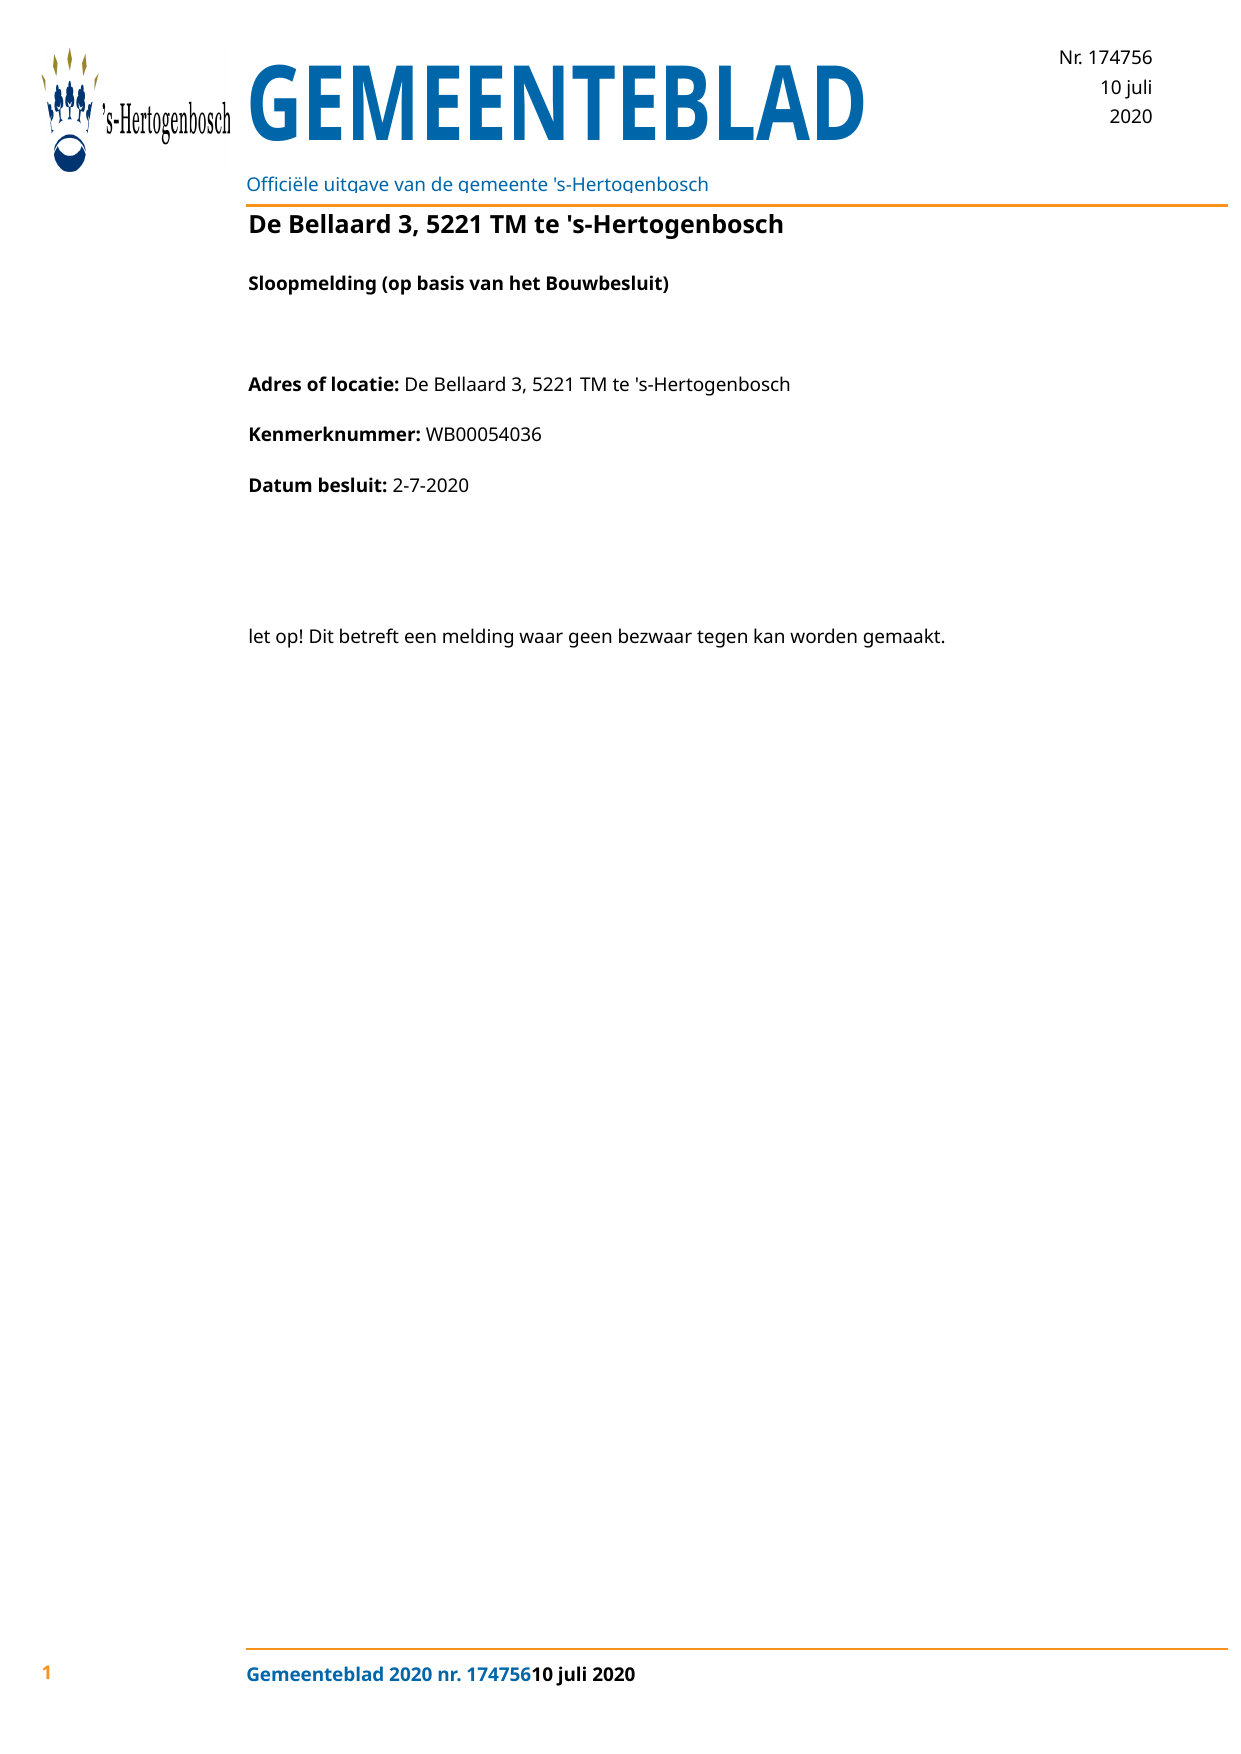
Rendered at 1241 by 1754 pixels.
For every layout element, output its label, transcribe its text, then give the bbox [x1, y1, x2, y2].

text De Bellaard 3, 5221 TM te 's-Hertogenbosch [248, 207, 1152, 241]
text Adres of locatie: De Bellaard 3, 5221 TM te 's-Hertogenbosch [248, 371, 1152, 397]
text let op! Dit betreft een melding waar geen bezwaar tegen kan worden gemaakt. [248, 623, 1152, 649]
picture [41, 47, 231, 172]
text Kenmerknummer: WB00054036 [248, 422, 1152, 447]
text Sloopmelding (op basis van het Bouwbesluit) [248, 270, 1152, 296]
text Datum besluit: 2-7-2020 [248, 472, 1152, 498]
